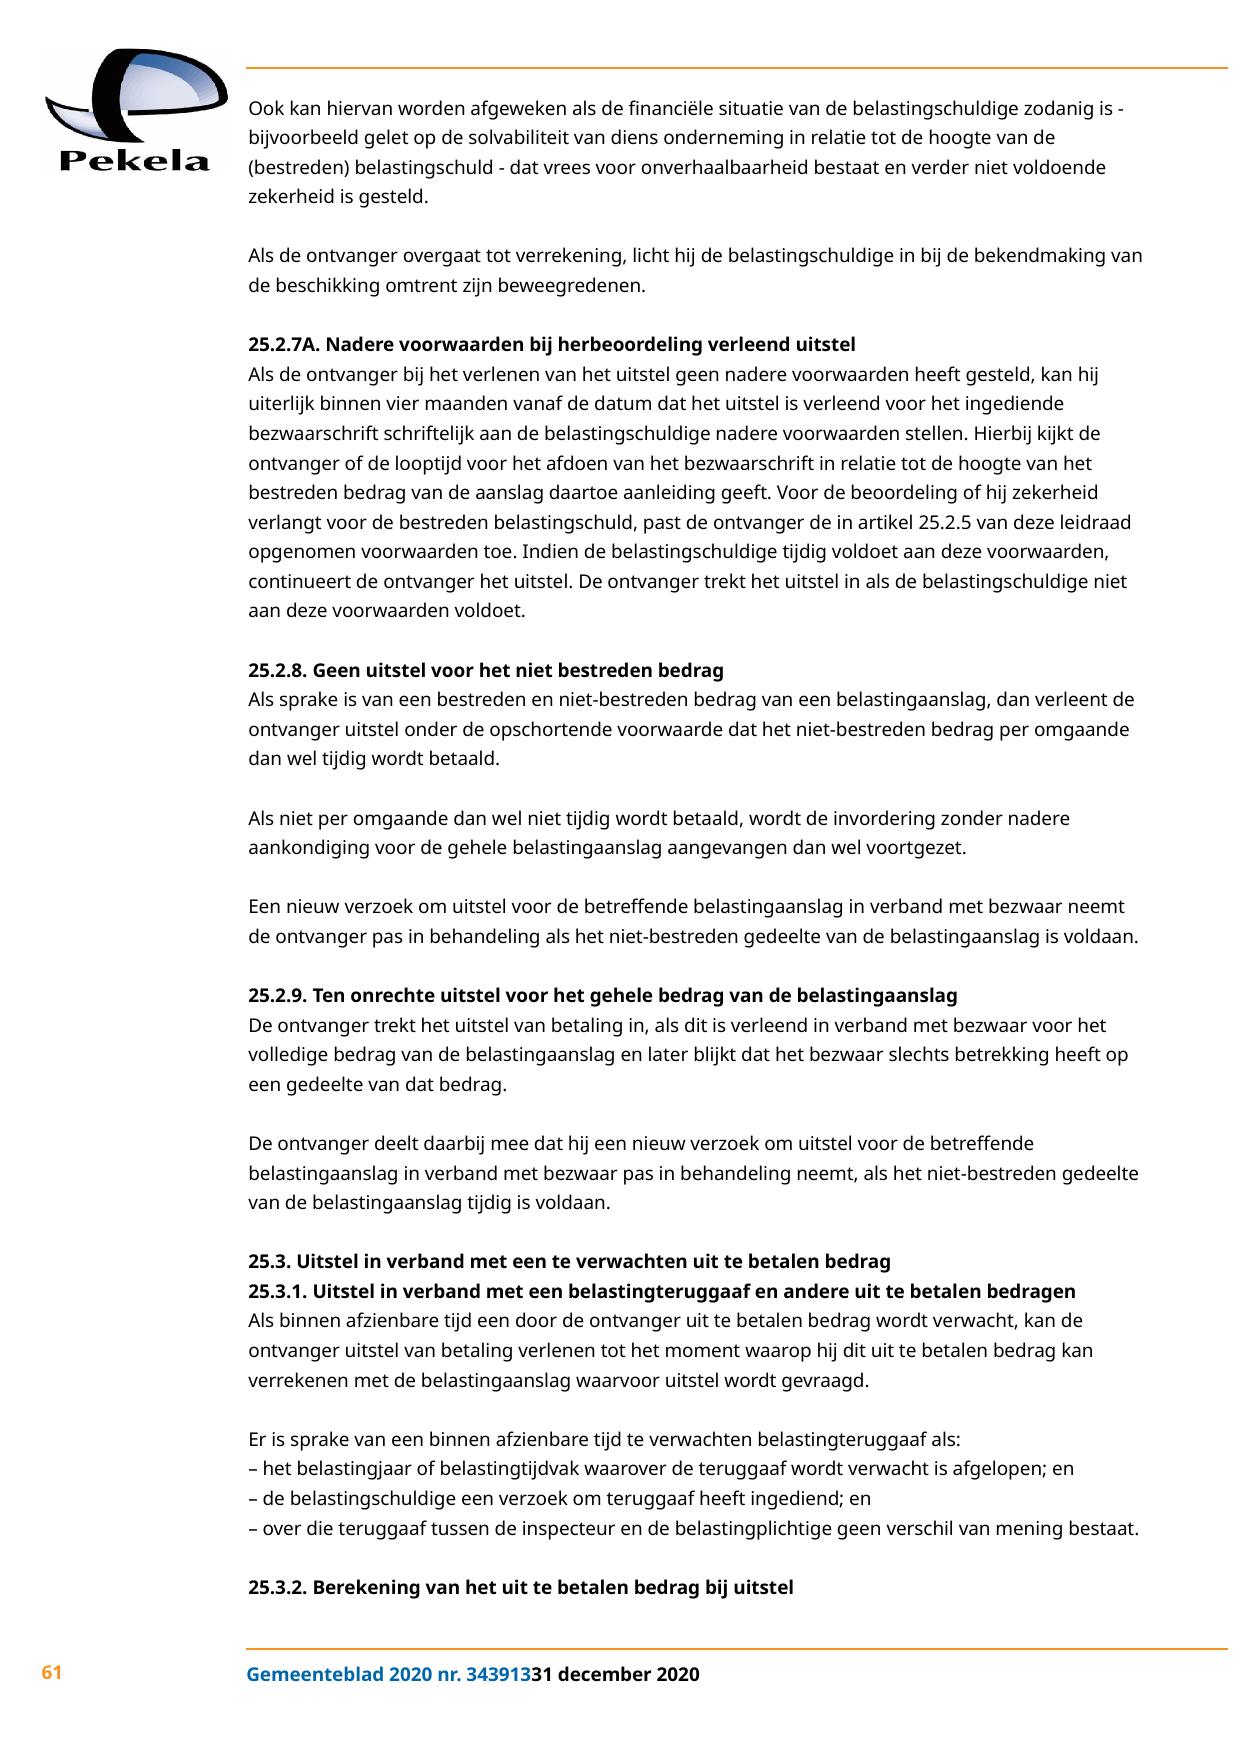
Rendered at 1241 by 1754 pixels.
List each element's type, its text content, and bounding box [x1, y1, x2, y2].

text – over die teruggaaf tussen de inspecteur en de belastingplichtige geen verschil van mening bestaat. [248, 1515, 1152, 1541]
text Als sprake is van een bestreden en niet-bestreden bedrag van een belastingaanslag, dan verleent de ontvanger uitstel onder de opschortende voorwaarde dat het niet-bestreden bedrag per omgaande dan wel tijdig wordt betaald. [248, 686, 1152, 771]
text Als de ontvanger overgaat tot verrekening, licht hij de belastingschuldige in bij de bekendmaking van de beschikking omtrent zijn beweegredenen. [248, 243, 1152, 298]
text Ook kan hiervan worden afgeweken als de financiële situatie van de belastingschuldige zodanig is - bijvoorbeeld gelet op de solvabiliteit van diens onderneming in relatie tot de hoogte van de (bestreden) belastingschuld - dat vrees voor onverhaalbaarheid bestaat en verder niet voldoende zekerheid is gesteld. [248, 95, 1152, 209]
text Er is sprake van een binnen afzienbare tijd te verwachten belastingteruggaaf als: [248, 1426, 1152, 1452]
text Als de ontvanger bij het verlenen van het uitstel geen nadere voorwaarden heeft gesteld, kan hij uiterlijk binnen vier maanden vanaf de datum dat het uitstel is verleend voor het ingediende bezwaarschrift schriftelijk aan de belastingschuldige nadere voorwaarden stellen. Hierbij kijkt de ontvanger of de looptijd voor het afdoen van het bezwaarschrift in relatie tot de hoogte van het bestreden bedrag van de aanslag daartoe aanleiding geeft. Voor de beoordeling of hij zekerheid verlangt voor de bestreden belastingschuld, past de ontvanger de in artikel 25.2.5 van deze leidraad opgenomen voorwaarden toe. Indien de belastingschuldige tijdig voldoet aan deze voorwaarden, continueert de ontvanger het uitstel. De ontvanger trekt het uitstel in als de belastingschuldige niet aan deze voorwaarden voldoet. [248, 361, 1152, 623]
text 25.2.7A. Nadere voorwaarden bij herbeoordeling verleend uitstel [248, 331, 1152, 357]
text – het belastingjaar of belastingtijdvak waarover de teruggaaf wordt verwacht is afgelopen; en [248, 1456, 1152, 1481]
text 25.2.9. Ten onrechte uitstel voor het gehele bedrag van de belastingaanslag [248, 982, 1152, 1008]
text – de belastingschuldige een verzoek om teruggaaf heeft ingediend; en [248, 1485, 1152, 1511]
text 25.3.1. Uitstel in verband met een belastingteruggaaf en andere uit te betalen bedragen [248, 1278, 1152, 1304]
text Als binnen afzienbare tijd een door de ontvanger uit te betalen bedrag wordt verwacht, kan de ontvanger uitstel van betaling verlenen tot het moment waarop hij dit uit te betalen bedrag kan verrekenen met de belastingaanslag waarvoor uitstel wordt gevraagd. [248, 1308, 1152, 1393]
text 25.3.2. Berekening van het uit te betalen bedrag bij uitstel [248, 1574, 1152, 1600]
text 25.2.8. Geen uitstel voor het niet bestreden bedrag [248, 657, 1152, 683]
text 25.3. Uitstel in verband met een te verwachten uit te betalen bedrag [248, 1248, 1152, 1274]
text Als niet per omgaande dan wel niet tijdig wordt betaald, wordt de invordering zonder nadere aankondiging voor de gehele belastingaanslag aangevangen dan wel voortgezet. [248, 805, 1152, 860]
text De ontvanger trekt het uitstel van betaling in, als dit is verleend in verband met bezwaar voor het volledige bedrag van de belastingaanslag en later blijkt dat het bezwaar slechts betrekking heeft op een gedeelte van dat bedrag. [248, 1012, 1152, 1097]
text De ontvanger deelt daarbij mee dat hij een nieuw verzoek om uitstel voor de betreffende belastingaanslag in verband met bezwaar pas in behandeling neemt, als het niet-bestreden gedeelte van de belastingaanslag tijdig is voldaan. [248, 1130, 1152, 1215]
text Een nieuw verzoek om uitstel voor de betreffende belastingaanslag in verband met bezwaar neemt de ontvanger pas in behandeling als het niet-bestreden gedeelte van de belastingaanslag is voldaan. [248, 893, 1152, 949]
picture [41, 47, 231, 172]
